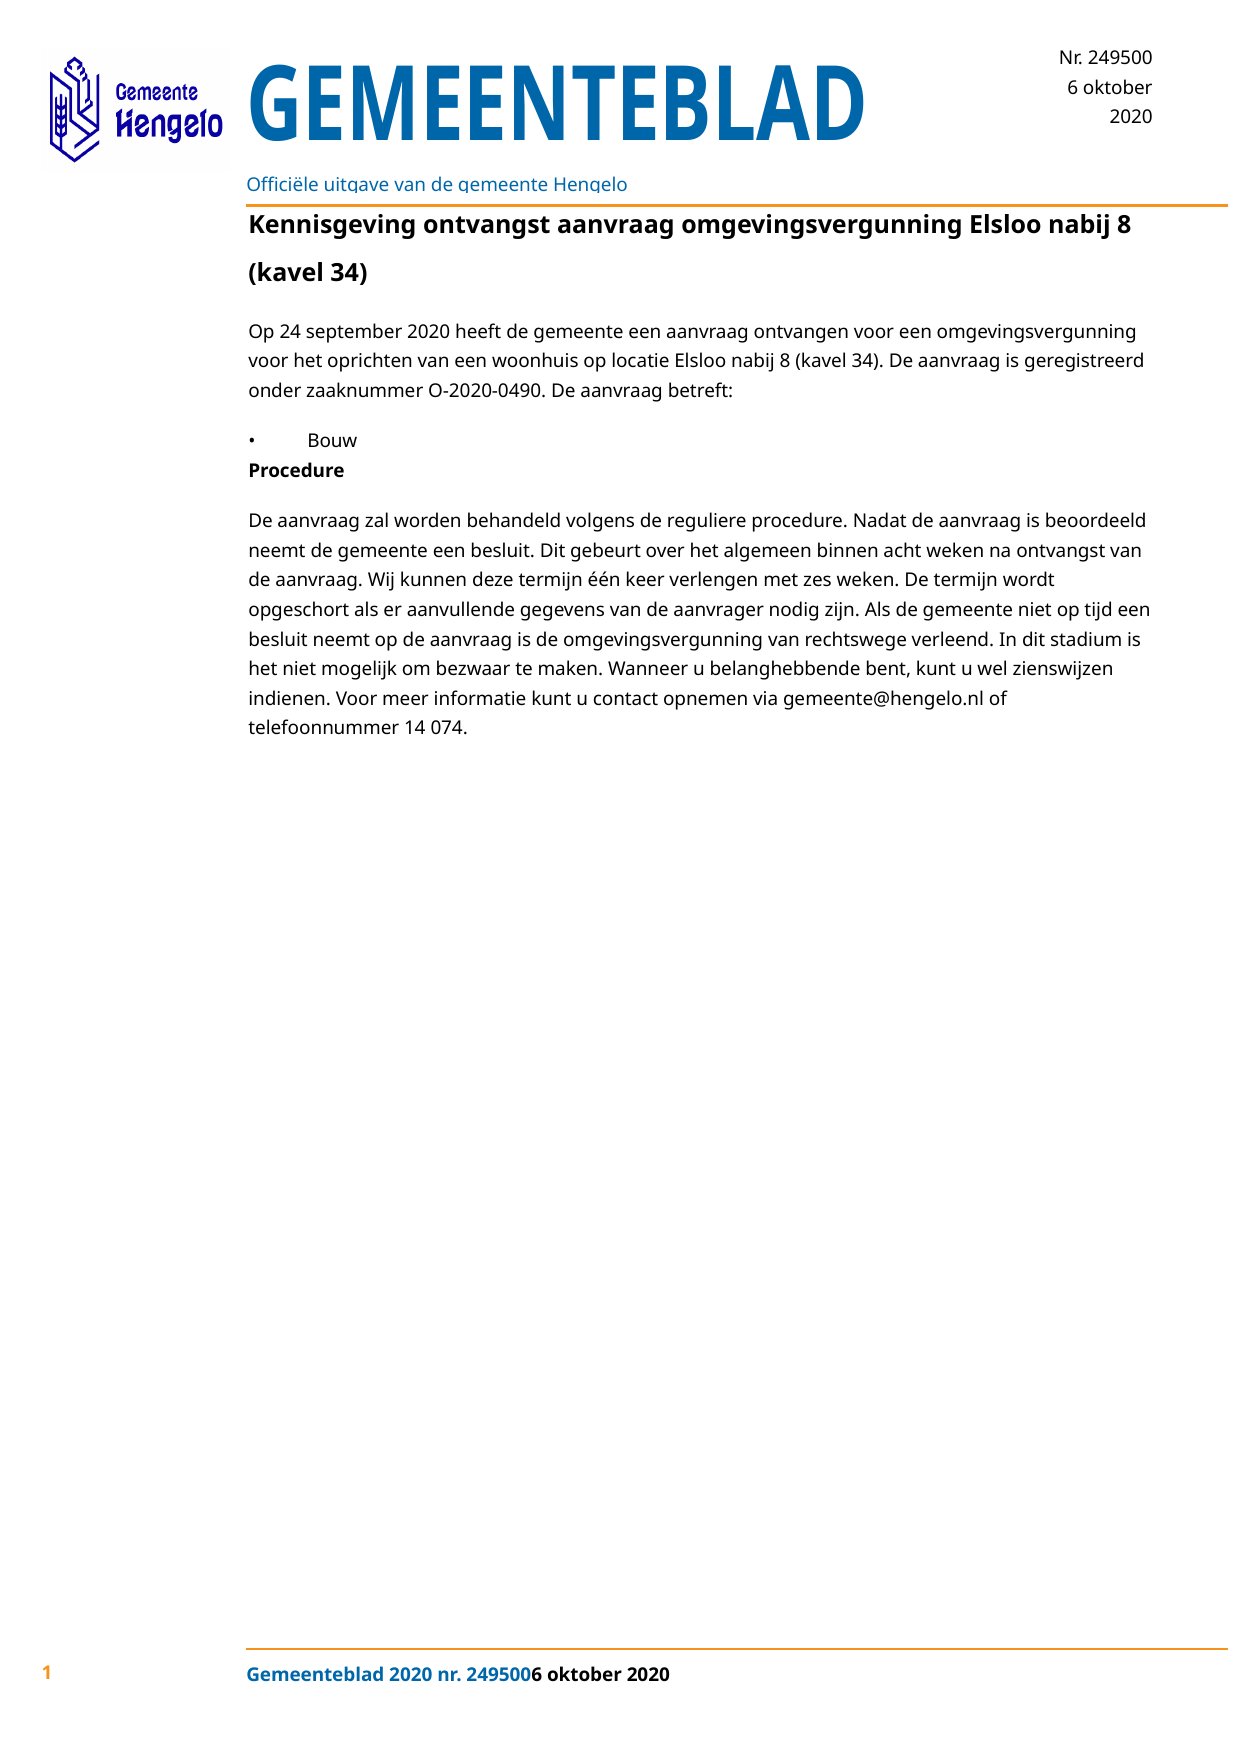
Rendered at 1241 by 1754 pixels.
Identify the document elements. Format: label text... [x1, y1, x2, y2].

text De aanvraag zal worden behandeld volgens de reguliere procedure. Nadat de aanvraag is beoordeeld neemt de gemeente een besluit. Dit gebeurt over het algemeen binnen acht weken na ontvangst van de aanvraag. Wij kunnen deze termijn één keer verlengen met zes weken. De termijn wordt opgeschort als er aanvullende gegevens van de aanvrager nodig zijn. Als de gemeente niet op tijd een besluit neemt op de aanvraag is de omgevingsvergunning van rechtswege verleend. In dit stadium is het niet mogelijk om bezwaar te maken. Wanneer u belanghebbende bent, kunt u wel zienswijzen indienen. Voor meer informatie kunt u contact opnemen via gemeente@hengelo.nl of telefoonnummer 14 074. [248, 507, 1152, 740]
text Procedure [248, 457, 1152, 483]
text Kennisgeving ontvangst aanvraag omgevingsvergunning Elsloo nabij 8 (kavel 34) [248, 207, 1152, 288]
text Op 24 september 2020 heeft de gemeente een aanvraag ontvangen voor een omgevingsvergunning voor het oprichten van een woonhuis op locatie Elsloo nabij 8 (kavel 34). De aanvraag is geregistreerd onder zaaknummer O-2020-0490. De aanvraag betreft: [248, 318, 1152, 403]
picture [41, 47, 231, 172]
list Bouw [248, 427, 1152, 453]
